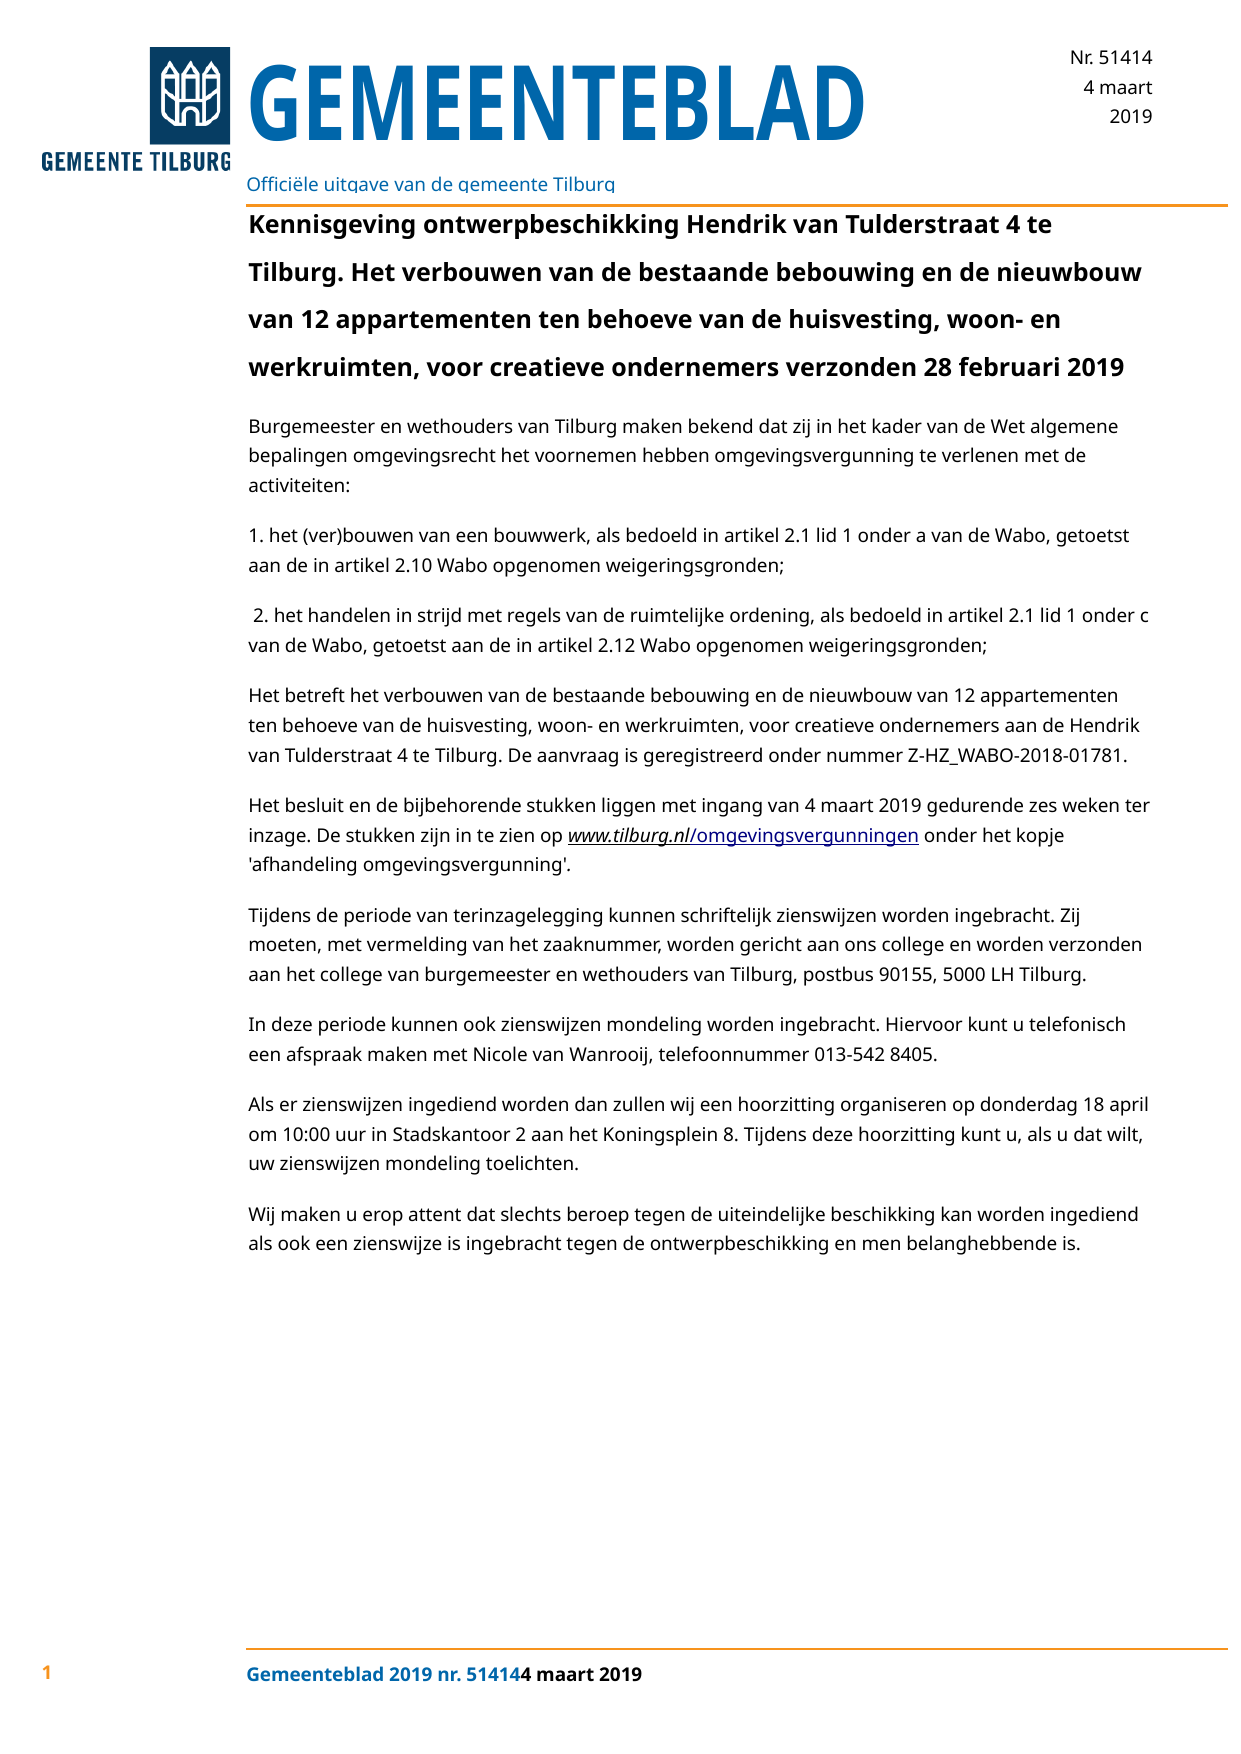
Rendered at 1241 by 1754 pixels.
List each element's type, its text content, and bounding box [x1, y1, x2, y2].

text 1. het (ver)bouwen van een bouwwerk, als bedoeld in artikel 2.1 lid 1 onder a van de Wabo, getoetst aan de in artikel 2.10 Wabo opgenomen weigeringsgronden; [248, 523, 1152, 578]
text Het betreft het verbouwen van de bestaande bebouwing en de nieuwbouw van 12 appartementen ten behoeve van de huisvesting, woon- en werkruimten, voor creatieve ondernemers aan de Hendrik van Tulderstraat 4 te Tilburg. De aanvraag is geregistreerd onder nummer Z-HZ_WABO-2018-01781. [248, 683, 1152, 768]
text Kennisgeving ontwerpbeschikking Hendrik van Tulderstraat 4 te Tilburg. Het verbouwen van de bestaande bebouwing en de nieuwbouw van 12 appartementen ten behoeve van de huisvesting, woon- en werkruimten, voor creatieve ondernemers verzonden 28 februari 2019 [248, 207, 1152, 384]
text In deze periode kunnen ook zienswijzen mondeling worden ingebracht. Hiervoor kunt u telefonisch een afspraak maken met Nicole van Wanrooij, telefoonnummer 013-542 8405. [248, 1011, 1152, 1067]
text Tijdens de periode van terinzagelegging kunnen schriftelijk zienswijzen worden ingebracht. Zij moeten, met vermelding van het zaaknummer, worden gericht aan ons college en worden verzonden aan het college van burgemeester en wethouders van Tilburg, postbus 90155, 5000 LH Tilburg. [248, 902, 1152, 987]
text Burgemeester en wethouders van Tilburg maken bekend dat zij in het kader van de Wet algemene bepalingen omgevingsrecht het voornemen hebben omgevingsvergunning te verlenen met de activiteiten: [248, 413, 1152, 498]
text Als er zienswijzen ingediend worden dan zullen wij een hoorzitting organiseren op donderdag 18 april om 10:00 uur in Stadskantoor 2 aan het Koningsplein 8. Tijdens deze hoorzitting kunt u, als u dat wilt, uw zienswijzen mondeling toelichten. [248, 1091, 1152, 1176]
text 2. het handelen in strijd met regels van de ruimtelijke ordening, als bedoeld in artikel 2.1 lid 1 onder c van de Wabo, getoetst aan de in artikel 2.12 Wabo opgenomen weigeringsgronden; [248, 603, 1152, 658]
picture [41, 47, 231, 172]
text Het besluit en de bijbehorende stukken liggen met ingang van 4 maart 2019 gedurende zes weken ter inzage. De stukken zijn in te zien op www.tilburg.nl/omgevingsvergunningen onder het kopje 'afhandeling omgevingsvergunning'. [248, 792, 1152, 877]
text Wij maken u erop attent dat slechts beroep tegen de uiteindelijke beschikking kan worden ingediend als ook een zienswijze is ingebracht tegen de ontwerpbeschikking en men belanghebbende is. [248, 1201, 1152, 1256]
